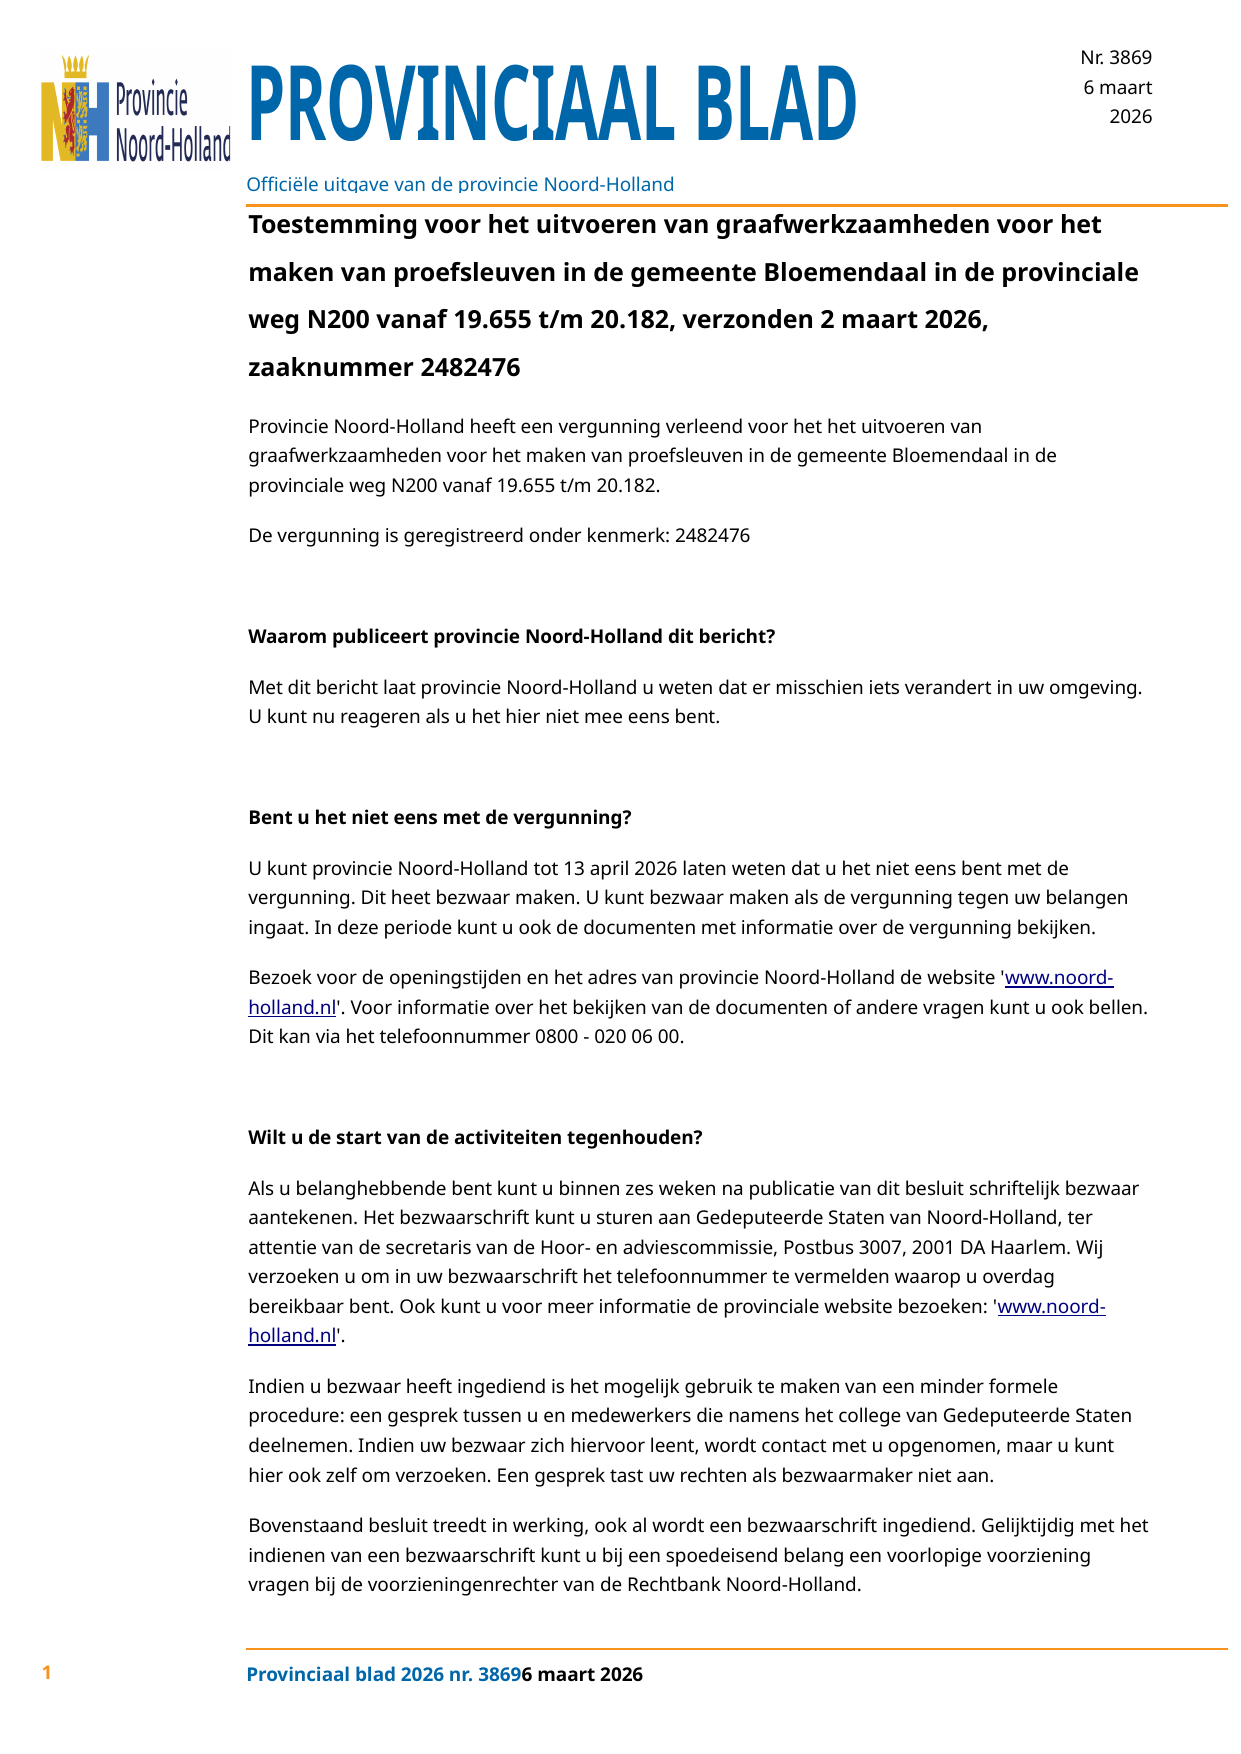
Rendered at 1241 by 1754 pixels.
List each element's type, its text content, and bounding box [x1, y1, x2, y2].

text Met dit bericht laat provincie Noord-Holland u weten dat er misschien iets verandert in uw omgeving. U kunt nu reageren als u het hier niet mee eens bent. [248, 674, 1152, 729]
text Provincie Noord-Holland heeft een vergunning verleend voor het het uitvoeren van graafwerkzaamheden voor het maken van proefsleuven in de gemeente Bloemendaal in de provinciale weg N200 vanaf 19.655 t/m 20.182. [248, 413, 1152, 498]
text Waarom publiceert provincie Noord-Holland dit bericht? [248, 623, 1152, 649]
text U kunt provincie Noord-Holland tot 13 april 2026 laten weten dat u het niet eens bent met de vergunning. Dit heet bezwaar maken. U kunt bezwaar maken als de vergunning tegen uw belangen ingaat. In deze periode kunt u ook de documenten met informatie over de vergunning bekijken. [248, 855, 1152, 940]
text Bezoek voor de openingstijden en het adres van provincie Noord-Holland de website 'www.noord-holland.nl'. Voor informatie over het bekijken van de documenten of andere vragen kunt u ook bellen. Dit kan via het telefoonnummer 0800 - 020 06 00. [248, 964, 1152, 1049]
text Als u belanghebbende bent kunt u binnen zes weken na publicatie van dit besluit schriftelijk bezwaar aantekenen. Het bezwaarschrift kunt u sturen aan Gedeputeerde Staten van Noord-Holland, ter attentie van de secretaris van de Hoor- en adviescommissie, Postbus 3007, 2001 DA Haarlem. Wij verzoeken u om in uw bezwaarschrift het telefoonnummer te vermelden waarop u overdag bereikbaar bent. Ook kunt u voor meer informatie de provinciale website bezoeken: 'www.noord-holland.nl'. [248, 1175, 1152, 1348]
text Wilt u de start van de activiteiten tegenhouden? [248, 1124, 1152, 1150]
text De vergunning is geregistreerd onder kenmerk: 2482476 [248, 523, 1152, 548]
text Indien u bezwaar heeft ingediend is het mogelijk gebruik te maken van een minder formele procedure: een gesprek tussen u en medewerkers die namens het college van Gedeputeerde Staten deelnemen. Indien uw bezwaar zich hiervoor leent, wordt contact met u opgenomen, maar u kunt hier ook zelf om verzoeken. Een gesprek tast uw rechten als bezwaarmaker niet aan. [248, 1373, 1152, 1488]
text Bent u het niet eens met de vergunning? [248, 804, 1152, 830]
text Bovenstaand besluit treedt in werking, ook al wordt een bezwaarschrift ingediend. Gelijktijdig met het indienen van een bezwaarschrift kunt u bij een spoedeisend belang een voorlopige voorziening vragen bij de voorzieningenrechter van de Rechtbank Noord-Holland. [248, 1512, 1152, 1597]
text Toestemming voor het uitvoeren van graafwerkzaamheden voor het maken van proefsleuven in de gemeente Bloemendaal in de provinciale weg N200 vanaf 19.655 t/m 20.182, verzonden 2 maart 2026, zaaknummer 2482476 [248, 207, 1152, 384]
picture [41, 47, 231, 172]
